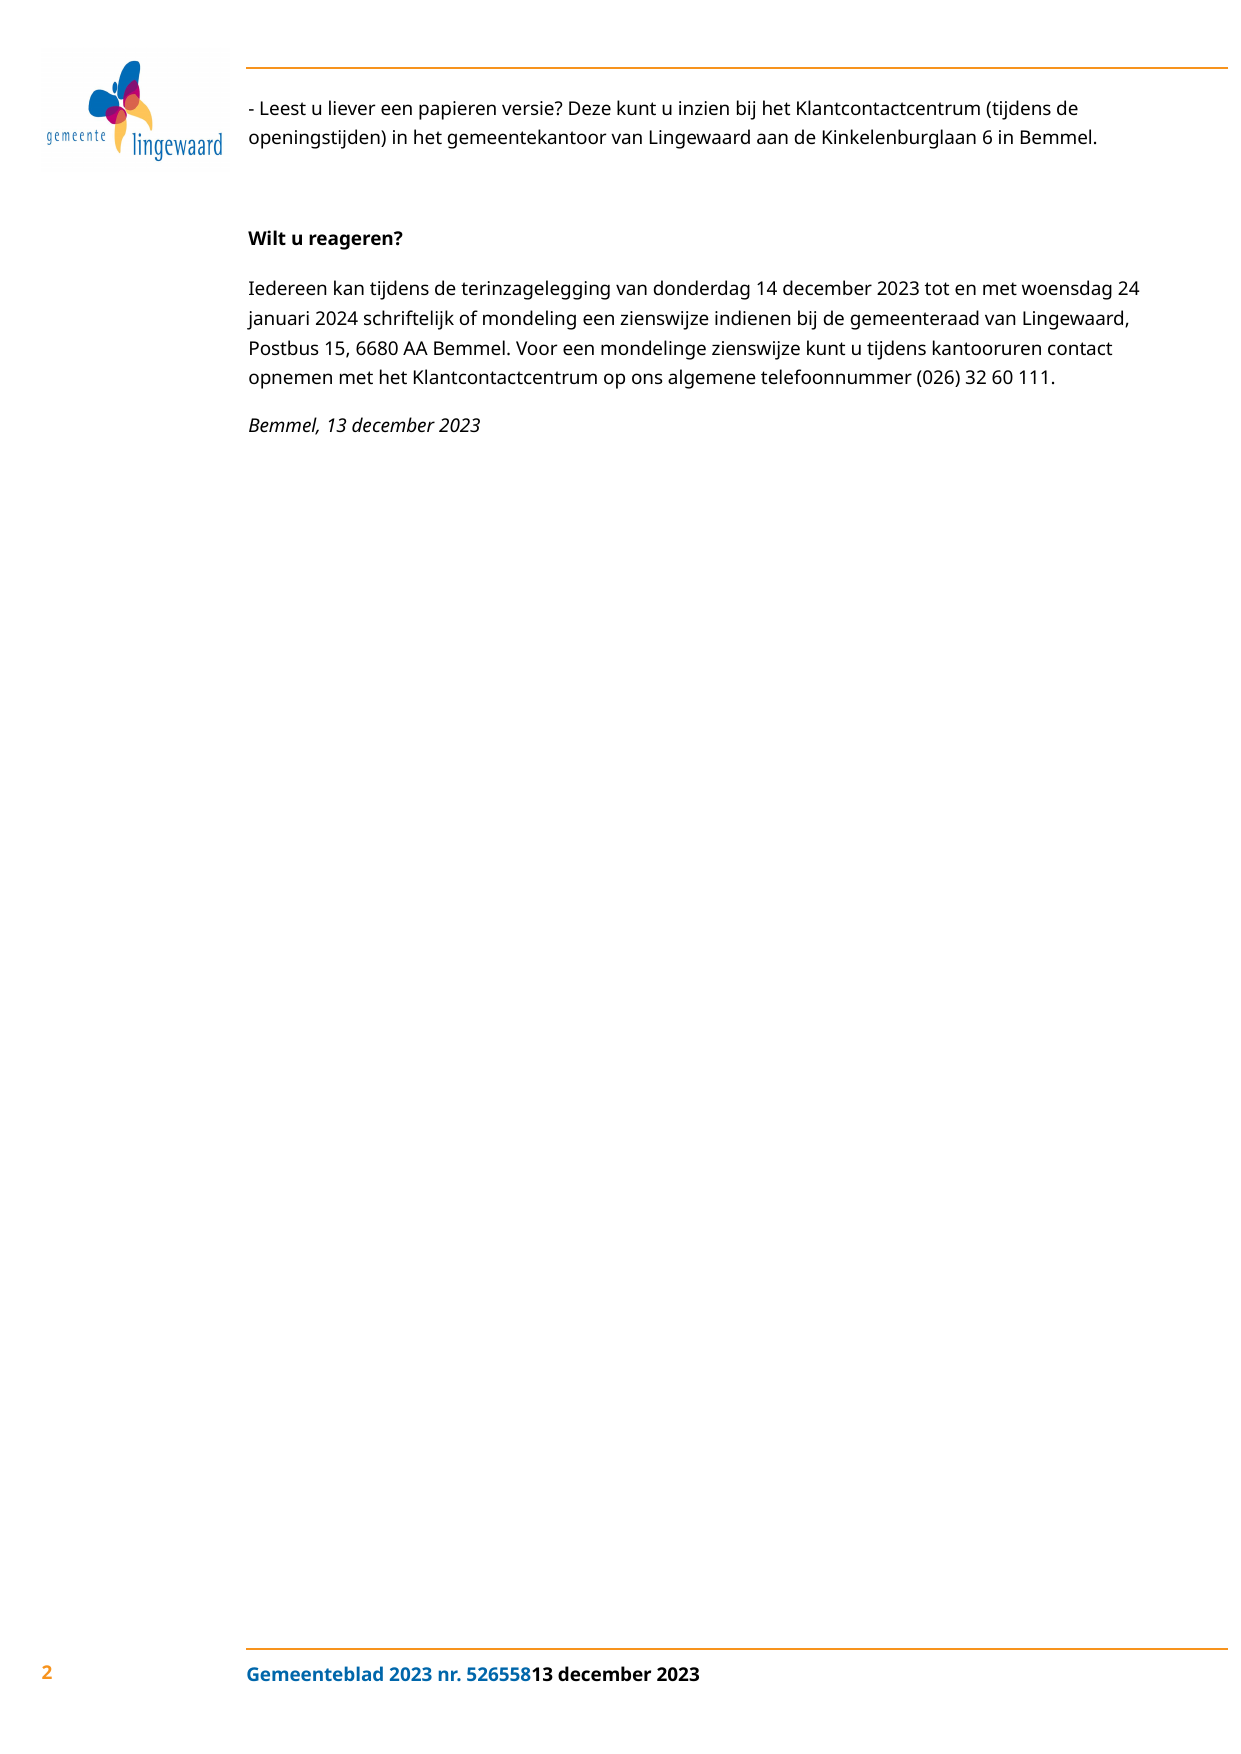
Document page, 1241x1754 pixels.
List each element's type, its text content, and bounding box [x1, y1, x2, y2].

text Iedereen kan tijdens de terinzagelegging van donderdag 14 december 2023 tot en met woensdag 24 januari 2024 schriftelijk of mondeling een zienswijze indienen bij de gemeenteraad van Lingewaard, Postbus 15, 6680 AA Bemmel. Voor een mondelinge zienswijze kunt u tijdens kantooruren contact opnemen met het Klantcontactcentrum op ons algemene telefoonnummer (026) 32 60 111. [248, 276, 1152, 390]
text Bemmel, 13 december 2023 [248, 412, 1152, 438]
text Wilt u reageren? [248, 225, 1152, 251]
text - Leest u liever een papieren versie? Deze kunt u inzien bij het Klantcontactcentrum (tijdens de openingstijden) in het gemeentekantoor van Lingewaard aan de Kinkelenburglaan 6 in Bemmel. [248, 95, 1152, 150]
picture [41, 47, 231, 172]
